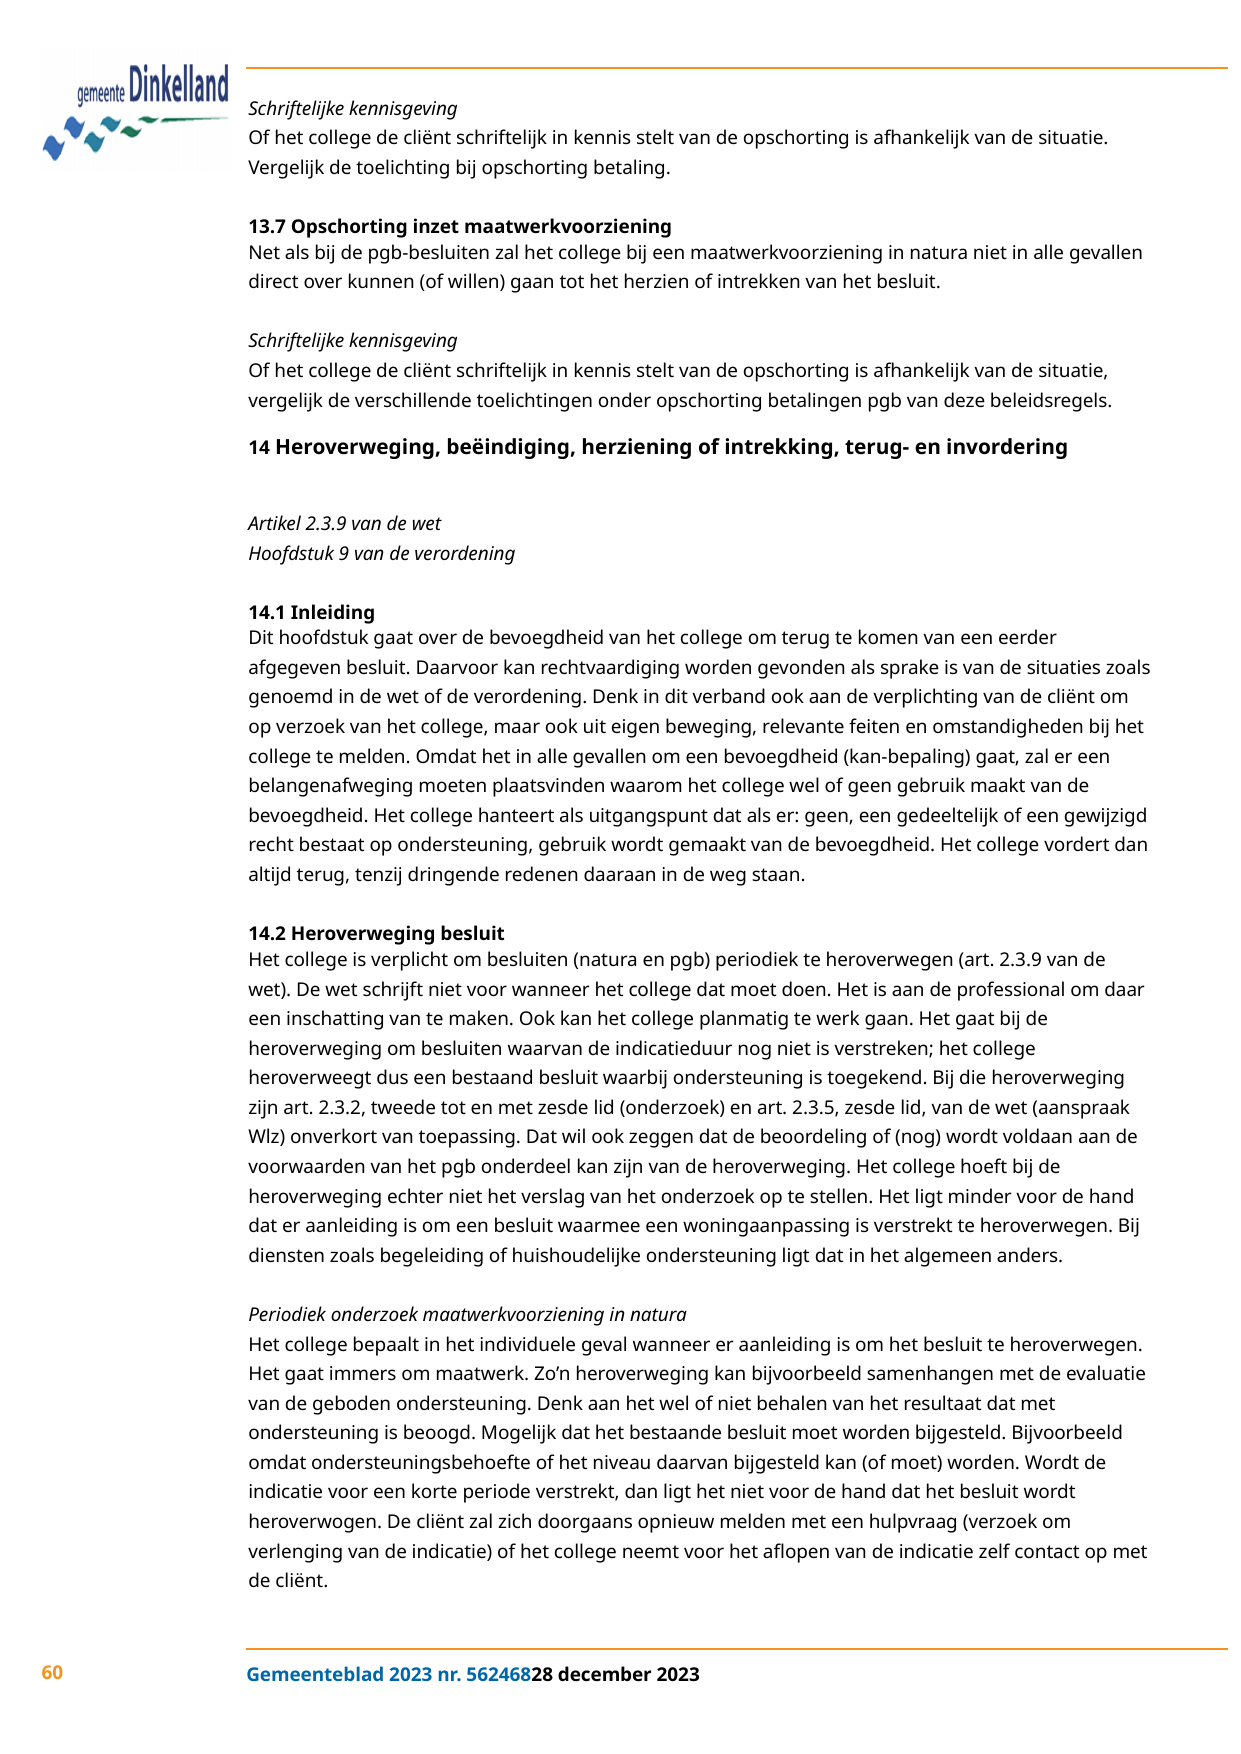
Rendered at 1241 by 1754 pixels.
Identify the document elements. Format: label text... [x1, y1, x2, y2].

picture [41, 47, 231, 172]
text Schriftelijke kennisgeving [248, 95, 1152, 121]
text Het college is verplicht om besluiten (natura en pgb) periodiek te heroverwegen (art. 2.3.9 van de wet). De wet schrijft niet voor wanneer het college dat moet doen. Het is aan de professional om daar een inschatting van te maken. Ook kan het college planmatig te werk gaan. Het gaat bij de heroverweging om besluiten waarvan de indicatieduur nog niet is verstreken; het college heroverweegt dus een bestaand besluit waarbij ondersteuning is toegekend. Bij die heroverweging zijn art. 2.3.2, tweede tot en met zesde lid (onderzoek) en art. 2.3.5, zesde lid, van de wet (aanspraak Wlz) onverkort van toepassing. Dat wil ook zeggen dat de beoordeling of (nog) wordt voldaan aan de voorwaarden van het pgb onderdeel kan zijn van de heroverweging. Het college hoeft bij de heroverweging echter niet het verslag van het onderzoek op te stellen. Het ligt minder voor de hand dat er aanleiding is om een besluit waarmee een woningaanpassing is verstrekt te heroverwegen. Bij diensten zoals begeleiding of huishoudelijke ondersteuning ligt dat in het algemeen anders. [248, 946, 1152, 1268]
text Of het college de cliënt schriftelijk in kennis stelt van de opschorting is afhankelijk van de situatie, vergelijk de verschillende toelichtingen onder opschorting betalingen pgb van deze beleidsregels. [248, 357, 1152, 412]
text 13.7 Opschorting inzet maatwerkvoorziening [248, 213, 1152, 239]
text Periodiek onderzoek maatwerkvoorziening in natura [248, 1301, 1152, 1327]
text Net als bij de pgb-besluiten zal het college bij een maatwerkvoorziening in natura niet in alle gevallen direct over kunnen (of willen) gaan tot het herzien of intrekken van het besluit. [248, 239, 1152, 294]
text 14 Heroverweging, beëindiging, herziening of intrekking, terug- en invordering [248, 432, 1152, 461]
text Of het college de cliënt schriftelijk in kennis stelt van de opschorting is afhankelijk van de situatie. Vergelijk de toelichting bij opschorting betaling. [248, 124, 1152, 180]
text Artikel 2.3.9 van de wet [248, 510, 1152, 536]
text Schriftelijke kennisgeving [248, 328, 1152, 353]
text Het college bepaalt in het individuele geval wanneer er aanleiding is om het besluit te heroverwegen. Het gaat immers om maatwerk. Zo’n heroverweging kan bijvoorbeeld samenhangen met de evaluatie van de geboden ondersteuning. Denk aan het wel of niet behalen van het resultaat dat met ondersteuning is beoogd. Mogelijk dat het bestaande besluit moet worden bijgesteld. Bijvoorbeeld omdat ondersteuningsbehoefte of het niveau daarvan bijgesteld kan (of moet) worden. Wordt de indicatie voor een korte periode verstrekt, dan ligt het niet voor de hand dat het besluit wordt heroverwogen. De cliënt zal zich doorgaans opnieuw melden met een hulpvraag (verzoek om verlenging van de indicatie) of het college neemt voor het aflopen van de indicatie zelf contact op met de cliënt. [248, 1331, 1152, 1593]
text 14.1 Inleiding [248, 599, 1152, 624]
text 14.2 Heroverweging besluit [248, 920, 1152, 946]
text Hoofdstuk 9 van de verordening [248, 540, 1152, 565]
text Dit hoofdstuk gaat over de bevoegdheid van het college om terug te komen van een eerder afgegeven besluit. Daarvoor kan rechtvaardiging worden gevonden als sprake is van de situaties zoals genoemd in de wet of de verordening. Denk in dit verband ook aan de verplichting van de cliënt om op verzoek van het college, maar ook uit eigen beweging, relevante feiten en omstandigheden bij het college te melden. Omdat het in alle gevallen om een bevoegdheid (kan-bepaling) gaat, zal er een belangenafweging moeten plaatsvinden waarom het college wel of geen gebruik maakt van de bevoegdheid. Het college hanteert als uitgangspunt dat als er: geen, een gedeeltelijk of een gewijzigd recht bestaat op ondersteuning, gebruik wordt gemaakt van de bevoegdheid. Het college vordert dan altijd terug, tenzij dringende redenen daaraan in de weg staan. [248, 624, 1152, 887]
